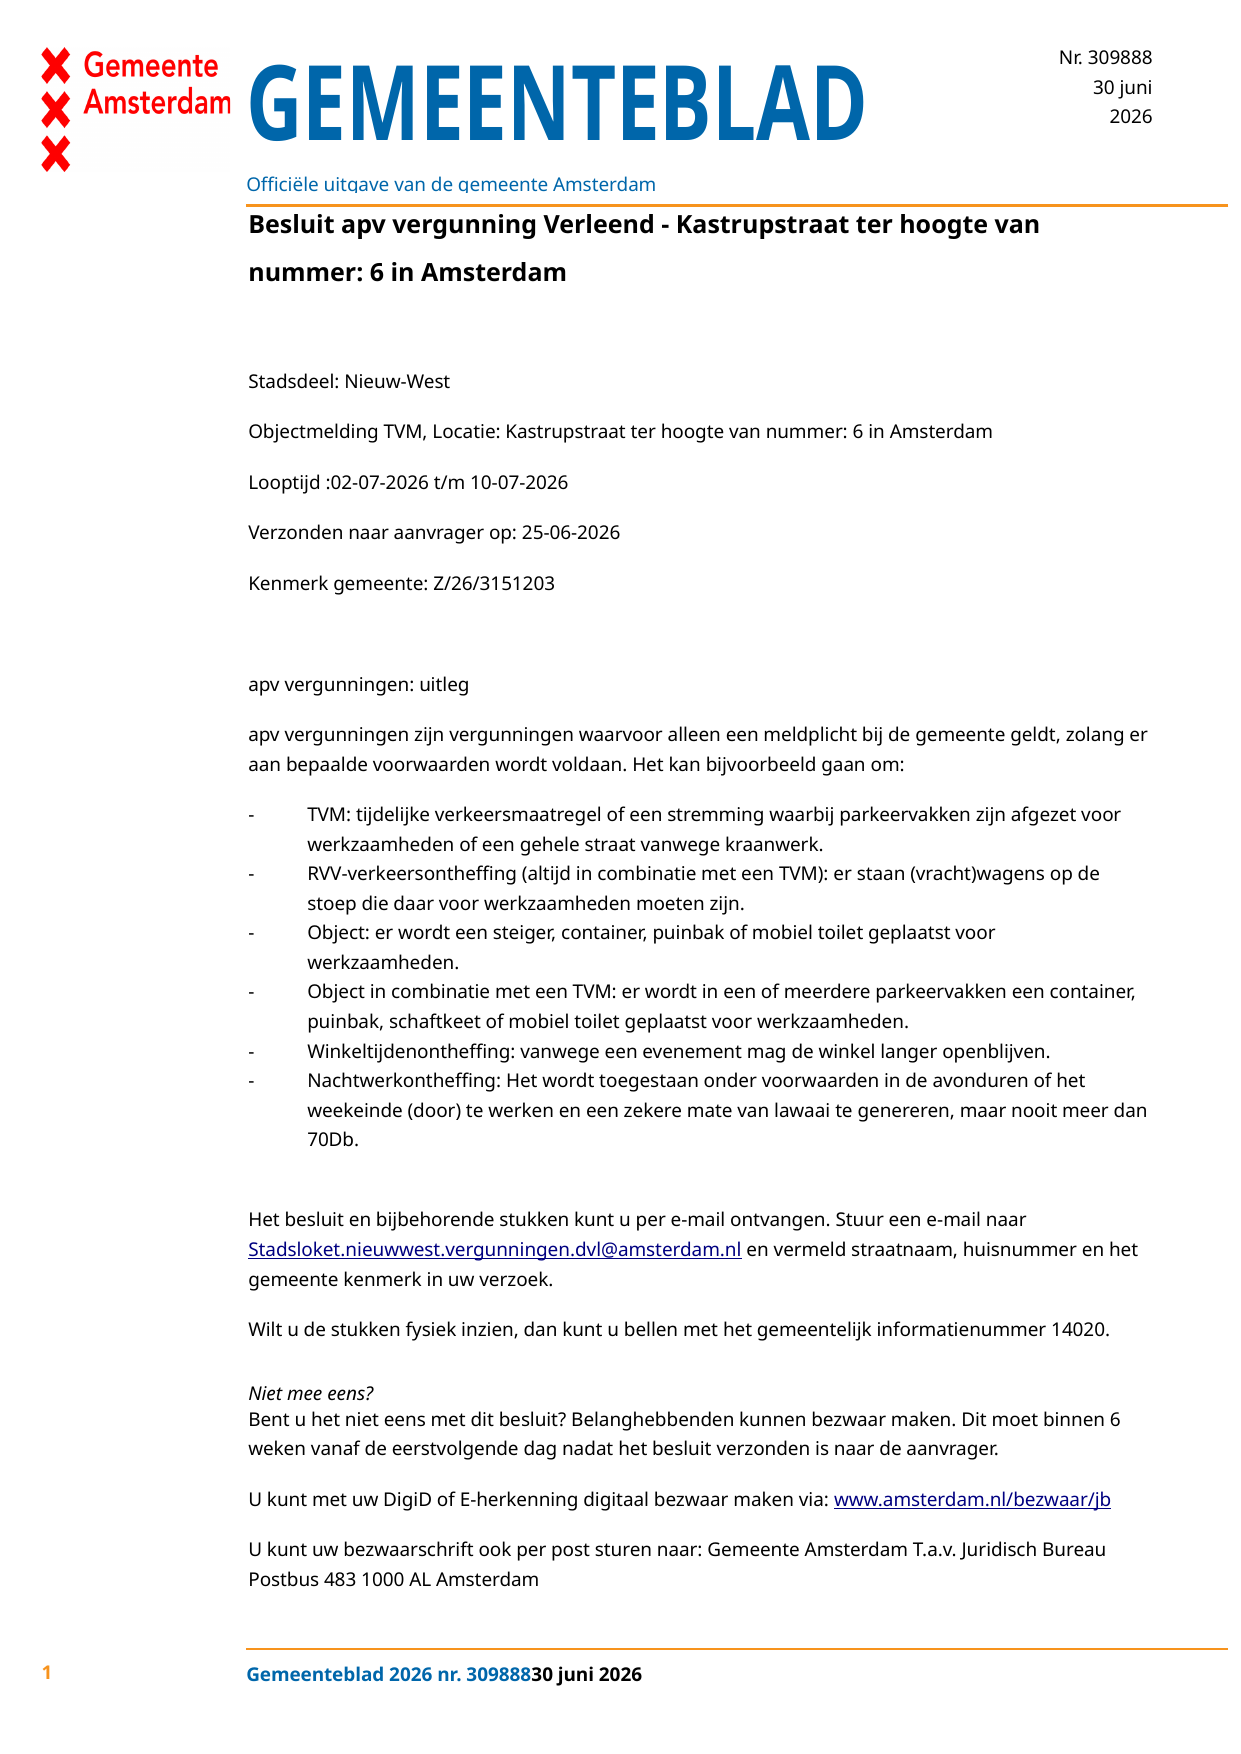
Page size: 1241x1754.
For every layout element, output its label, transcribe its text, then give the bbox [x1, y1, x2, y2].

text Het besluit en bijbehorende stukken kunt u per e-mail ontvangen. Stuur een e-mail naar Stadsloket.nieuwwest.vergunningen.dvl@amsterdam.nl en vermeld straatnaam, huisnummer en het gemeente kenmerk in uw verzoek. [248, 1207, 1152, 1292]
list Nachtwerkontheffing: Het wordt toegestaan onder voorwaarden in de avonduren of het weekeinde (door) te werken en een zekere mate van lawaai te genereren, maar nooit meer dan 70Db. [248, 1067, 1152, 1152]
list RVV-verkeersontheffing (altijd in combinatie met een TVM): er staan (vracht)wagens op de stoep die daar voor werkzaamheden moeten zijn. [248, 860, 1152, 916]
text U kunt uw bezwaarschrift ook per post sturen naar: Gemeente Amsterdam T.a.v. Juridisch Bureau Postbus 483 1000 AL Amsterdam [248, 1536, 1152, 1592]
text apv vergunningen: uitleg [248, 671, 1152, 697]
picture [41, 47, 231, 172]
text Wilt u de stukken fysiek inzien, dan kunt u bellen met het gemeentelijk informatienummer 14020. [248, 1316, 1152, 1342]
text Verzonden naar aanvrager op: 25-06-2026 [248, 519, 1152, 545]
list TVM: tijdelijke verkeersmaatregel of een stremming waarbij parkeervakken zijn afgezet voor werkzaamheden of een gehele straat vanwege kraanwerk. [248, 801, 1152, 857]
text apv vergunningen zijn vergunningen waarvoor alleen een meldplicht bij de gemeente geldt, zolang er aan bepaalde voorwaarden wordt voldaan. Het kan bijvoorbeeld gaan om: [248, 721, 1152, 777]
list Winkeltijdenontheffing: vanwege een evenement mag de winkel langer openblijven. [248, 1038, 1152, 1064]
text Besluit apv vergunning Verleend - Kastrupstraat ter hoogte van nummer: 6 in Amsterdam [248, 207, 1152, 288]
text U kunt met uw DigiD of E-herkenning digitaal bezwaar maken via: www.amsterdam.nl/bezwaar/jb [248, 1486, 1152, 1512]
list Object: er wordt een steiger, container, puinbak of mobiel toilet geplaatst voor werkzaamheden. [248, 919, 1152, 975]
text Objectmelding TVM, Locatie: Kastrupstraat ter hoogte van nummer: 6 in Amsterdam [248, 419, 1152, 444]
text Bent u het niet eens met dit besluit? Belanghebbenden kunnen bezwaar maken. Dit moet binnen 6 weken vanaf de eerstvolgende dag nadat het besluit verzonden is naar de aanvrager. [248, 1406, 1152, 1461]
text Looptijd :02-07-2026 t/m 10-07-2026 [248, 469, 1152, 495]
text Kenmerk gemeente: Z/26/3151203 [248, 570, 1152, 596]
text Stadsdeel: Nieuw-West [248, 368, 1152, 394]
text Niet mee eens? [248, 1380, 1152, 1406]
list Object in combinatie met een TVM: er wordt in een of meerdere parkeervakken een container, puinbak, schaftkeet of mobiel toilet geplaatst voor werkzaamheden. [248, 979, 1152, 1034]
